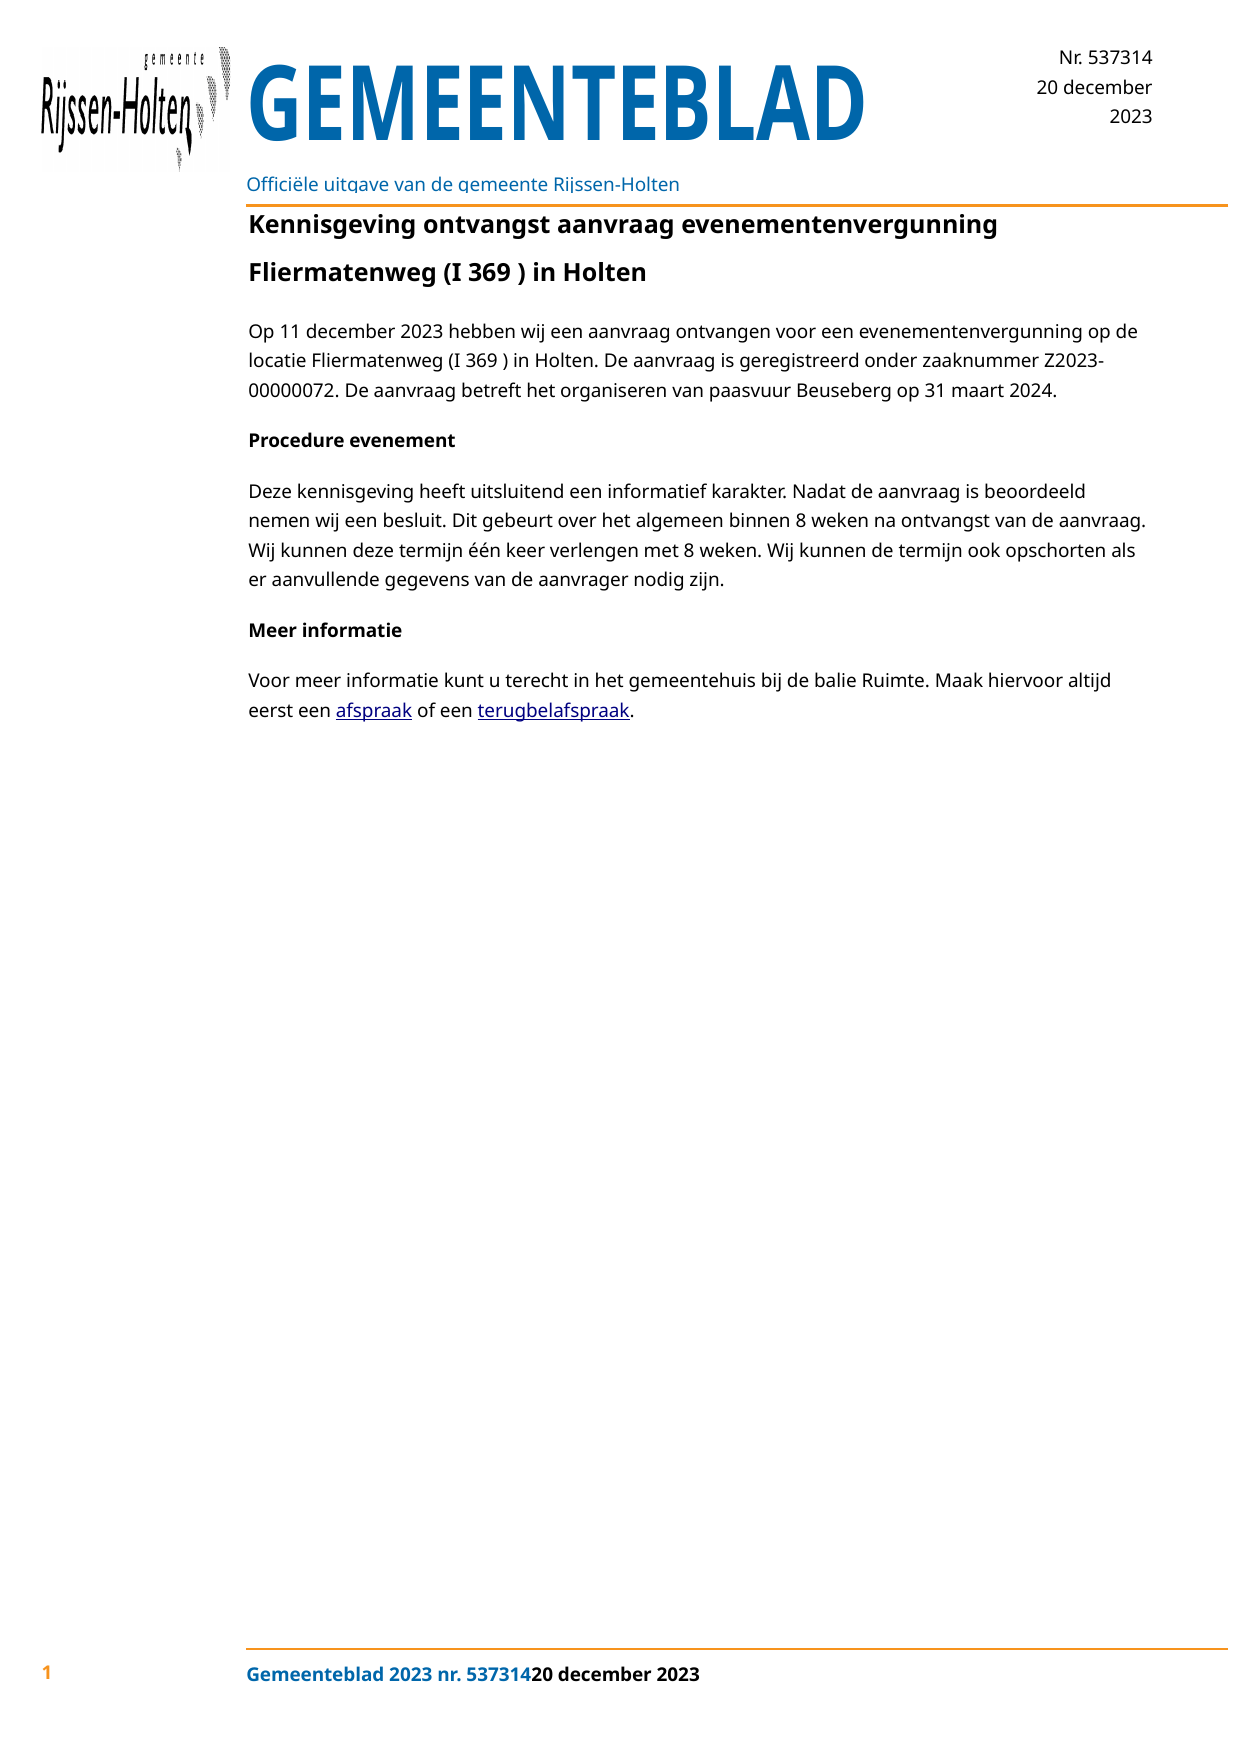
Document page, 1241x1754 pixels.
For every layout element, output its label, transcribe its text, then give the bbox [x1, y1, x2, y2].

text Op 11 december 2023 hebben wij een aanvraag ontvangen voor een evenementenvergunning op de locatie Fliermatenweg (I 369 ) in Holten. De aanvraag is geregistreerd onder zaaknummer Z2023-00000072. De aanvraag betreft het organiseren van paasvuur Beuseberg op 31 maart 2024. [248, 318, 1152, 403]
text Voor meer informatie kunt u terecht in het gemeentehuis bij de balie Ruimte. Maak hiervoor altijd eerst een afspraak of een terugbelafspraak. [248, 667, 1152, 723]
text Procedure evenement [248, 427, 1152, 453]
text Kennisgeving ontvangst aanvraag evenementenvergunning Fliermatenweg (I 369 ) in Holten [248, 207, 1152, 288]
picture [41, 47, 231, 172]
text Meer informatie [248, 617, 1152, 643]
text Deze kennisgeving heeft uitsluitend een informatief karakter. Nadat de aanvraag is beoordeeld nemen wij een besluit. Dit gebeurt over het algemeen binnen 8 weken na ontvangst van de aanvraag. Wij kunnen deze termijn één keer verlengen met 8 weken. Wij kunnen de termijn ook opschorten als er aanvullende gegevens van de aanvrager nodig zijn. [248, 478, 1152, 592]
